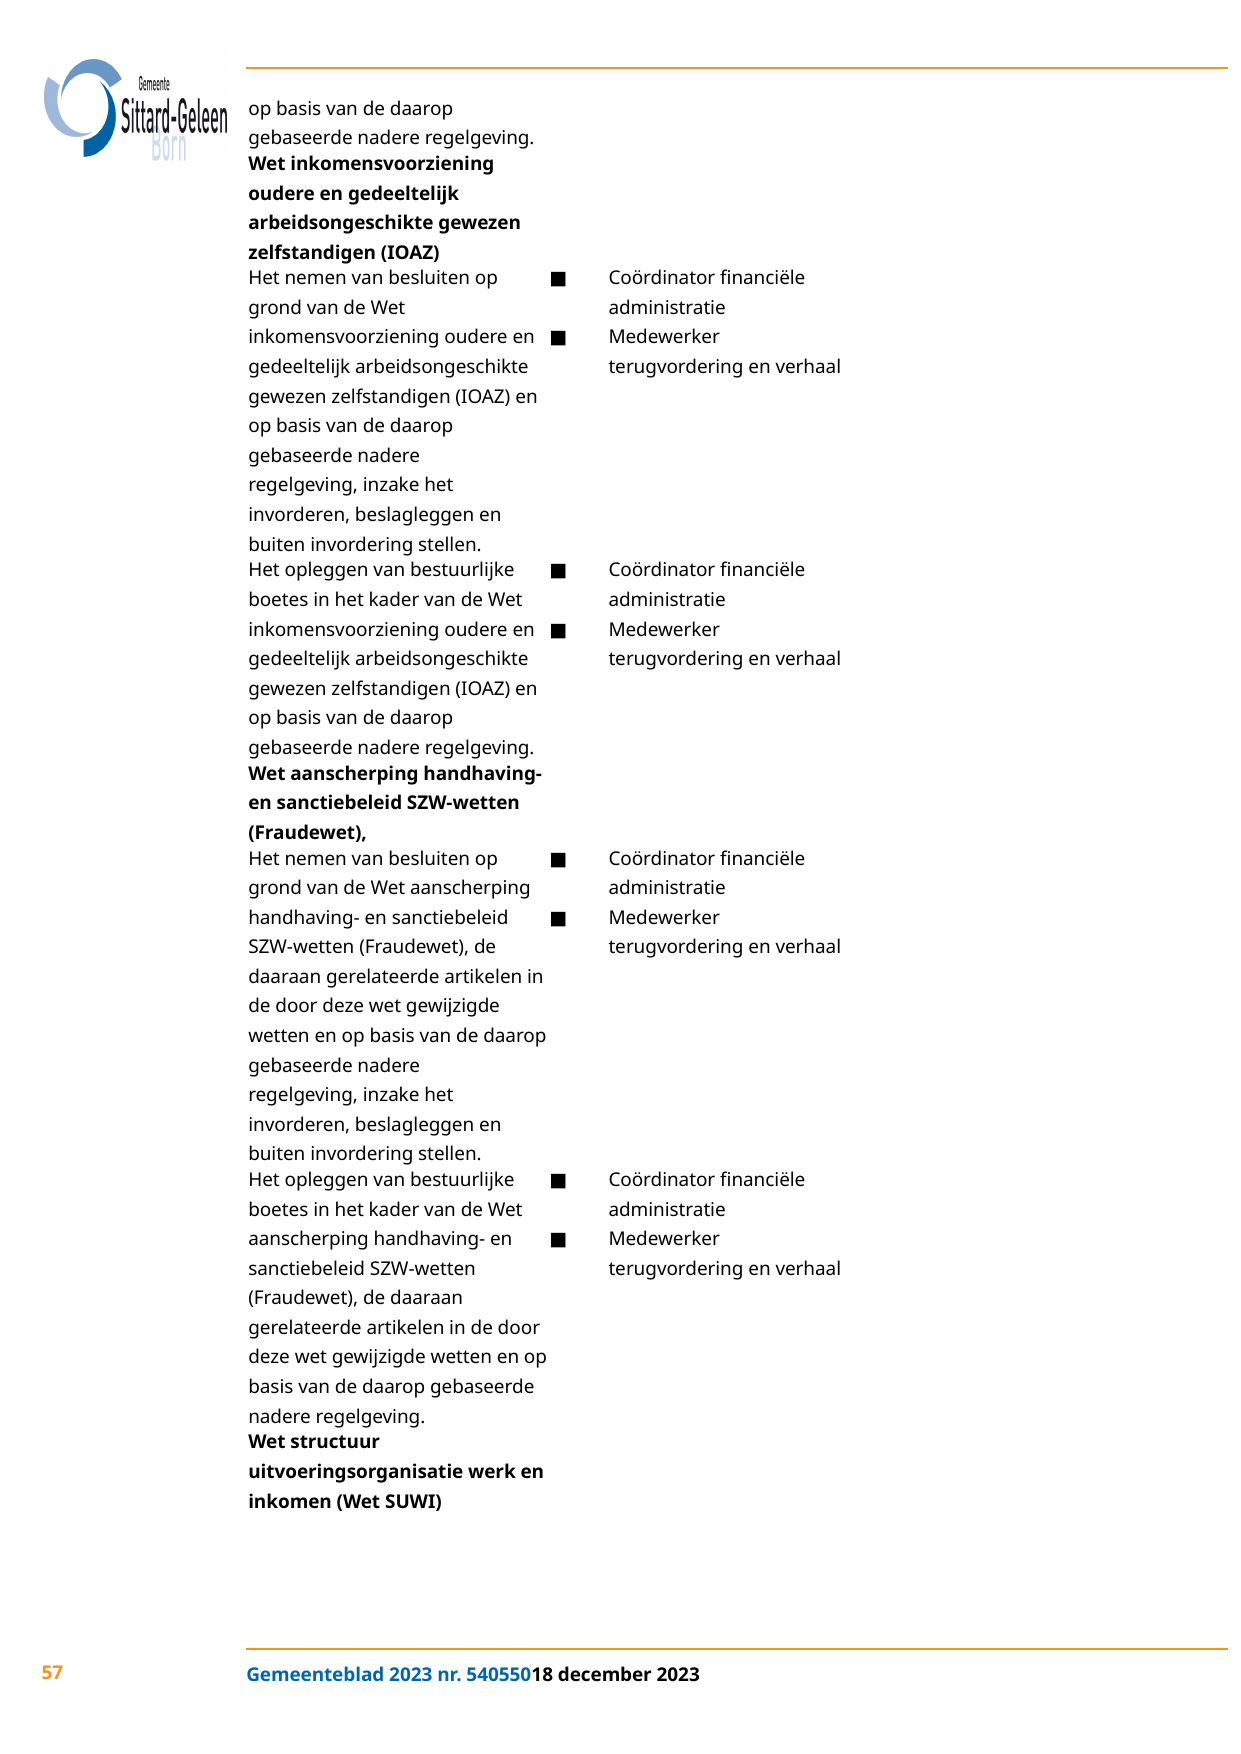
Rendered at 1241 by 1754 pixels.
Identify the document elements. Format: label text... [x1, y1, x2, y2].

table_cell [850, 1429, 1152, 1513]
table_cell op basis van de daarop gebaseerde nadere regelgeving. [248, 95, 549, 150]
picture [41, 47, 231, 172]
table_cell [850, 95, 1152, 150]
table_cell [850, 845, 1152, 1166]
table_cell Het opleggen van bestuurlijke boetes in het kader van de Wet inkomensvoorziening oudere en gedeeltelijk arbeidsongeschikte gewezen zelfstandigen (IOAZ) en op basis van de daarop gebaseerde nadere regelgeving. [248, 557, 549, 760]
table_cell Het nemen van besluiten op grond van de Wet inkomensvoorziening oudere en gedeeltelijk arbeidsongeschikte gewezen zelfstandigen (IOAZ) en op basis van de daarop gebaseerde nadere regelgeving, inzake het invorderen, beslagleggen en buiten invordering stellen. [248, 265, 549, 557]
table_cell [850, 265, 1152, 557]
table_cell [549, 150, 850, 264]
table_cell Wet structuur uitvoeringsorganisatie werk en inkomen (Wet SUWI) [248, 1429, 549, 1513]
table_cell Coördinator financiële administratie Medewerker terugvordering en verhaal [549, 845, 850, 1166]
table_cell Het opleggen van bestuurlijke boetes in het kader van de Wet aanscherping handhaving- en sanctiebeleid SZW-wetten (Fraudewet), de daaraan gerelateerde artikelen in de door deze wet gewijzigde wetten en op basis van de daarop gebaseerde nadere regelgeving. [248, 1166, 549, 1429]
table_cell [850, 557, 1152, 760]
table_cell Het nemen van besluiten op grond van de Wet aanscherping handhaving- en sanctiebeleid SZW-wetten (Fraudewet), de daaraan gerelateerde artikelen in de door deze wet gewijzigde wetten en op basis van de daarop gebaseerde nadere regelgeving, inzake het invorderen, beslagleggen en buiten invordering stellen. [248, 845, 549, 1166]
table_cell Coördinator financiële administratie Medewerker terugvordering en verhaal [549, 1166, 850, 1429]
table_cell [549, 1429, 850, 1513]
table_cell [850, 760, 1152, 845]
table_cell [549, 95, 850, 150]
table_cell Wet inkomensvoorziening oudere en gedeeltelijk arbeidsongeschikte gewezen zelfstandigen (IOAZ) [248, 150, 549, 264]
table_cell [549, 760, 850, 845]
table_cell Wet aanscherping handhaving- en sanctiebeleid SZW-wetten (Fraudewet), [248, 760, 549, 845]
table_cell Coördinator financiële administratie Medewerker terugvordering en verhaal [549, 557, 850, 760]
table_cell [850, 1166, 1152, 1429]
table_cell Coördinator financiële administratie Medewerker terugvordering en verhaal [549, 265, 850, 557]
table_cell [850, 150, 1152, 264]
